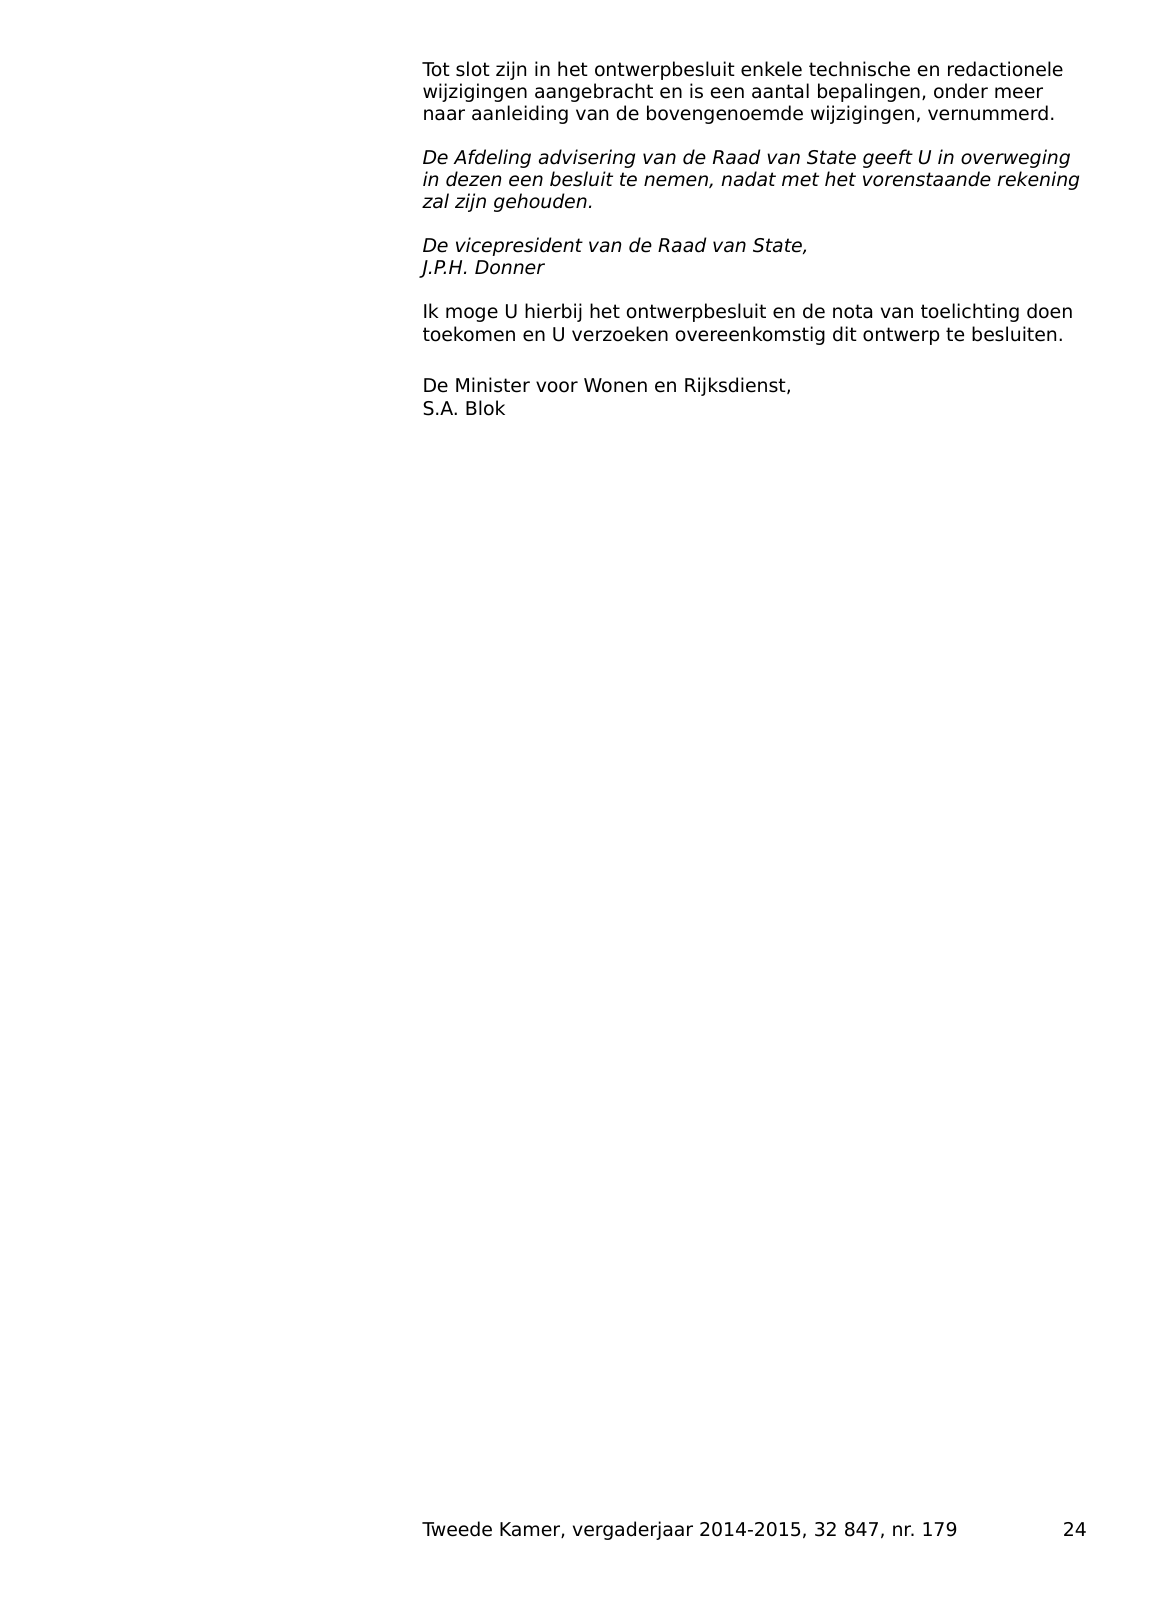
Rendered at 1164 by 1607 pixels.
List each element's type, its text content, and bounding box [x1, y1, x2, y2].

text Ik moge U hierbij het ontwerpbesluit en de nota van toelichting doen toekomen en U verzoeken overeenkomstig dit ontwerp te besluiten. [422, 301, 1087, 345]
text J.P.H. Donner [422, 257, 1087, 279]
text De Minister voor Wonen en Rijksdienst, S.A. Blok [422, 375, 1087, 419]
text De Afdeling advisering van de Raad van State geeft U in overweging in dezen een besluit te nemen, nadat met het vorenstaande rekening zal zijn gehouden. [422, 147, 1087, 213]
text Tot slot zijn in het ontwerpbesluit enkele technische en redactionele wijzigingen aangebracht en is een aantal bepalingen, onder meer naar aanleiding van de bovengenoemde wijzigingen, vernummerd. [422, 59, 1087, 125]
text De vicepresident van de Raad van State, [422, 235, 1087, 257]
